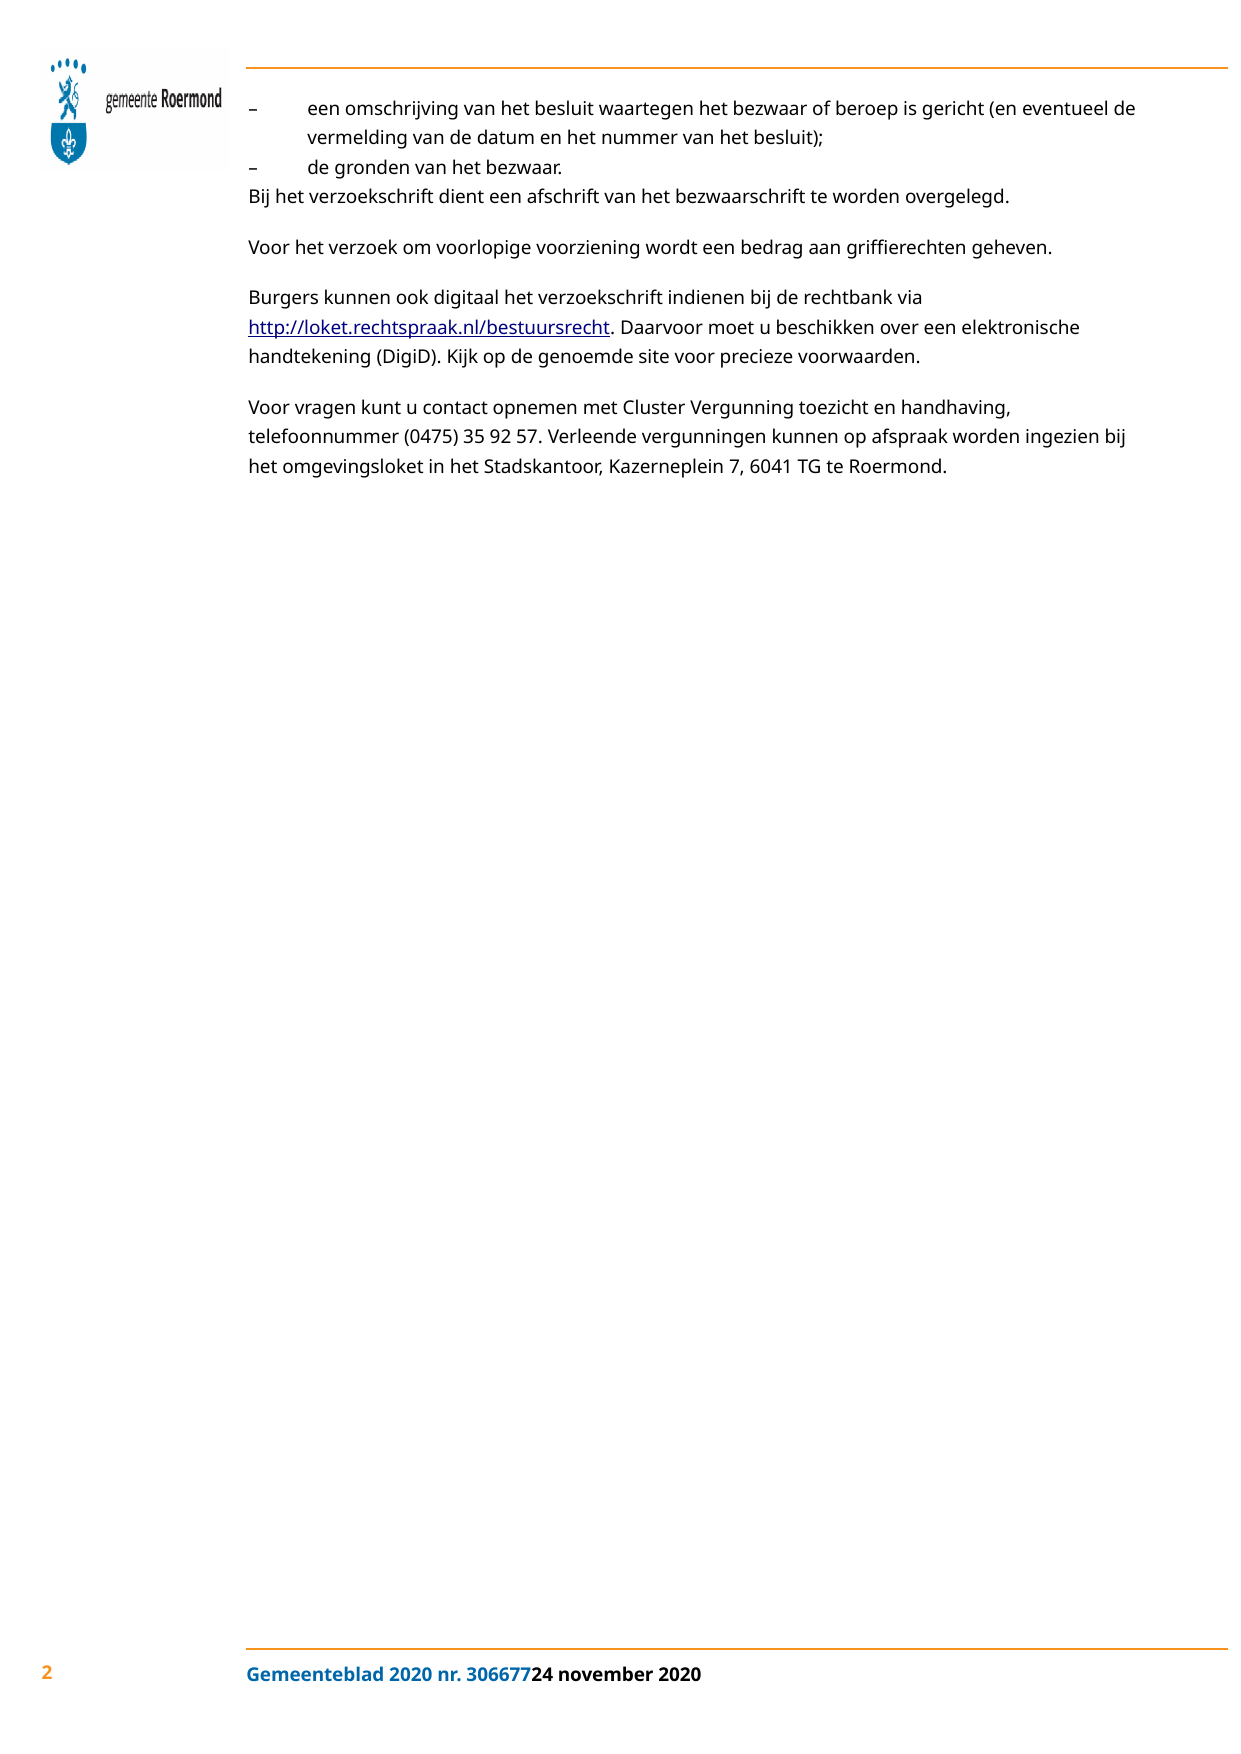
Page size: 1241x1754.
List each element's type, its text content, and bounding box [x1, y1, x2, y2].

picture [41, 47, 231, 172]
text Voor het verzoek om voorlopige voorziening wordt een bedrag aan griffierechten geheven. [248, 234, 1152, 260]
list de gronden van het bezwaar. [248, 154, 1152, 180]
text Voor vragen kunt u contact opnemen met Cluster Vergunning toezicht en handhaving, telefoonnummer (0475) 35 92 57. Verleende vergunningen kunnen op afspraak worden ingezien bij het omgevingsloket in het Stadskantoor, Kazerneplein 7, 6041 TG te Roermond. [248, 394, 1152, 479]
list een omschrijving van het besluit waartegen het bezwaar of beroep is gericht (en eventueel de vermelding van de datum en het nummer van het besluit); [248, 95, 1152, 150]
text Burgers kunnen ook digitaal het verzoekschrift indienen bij de rechtbank via http://loket.rechtspraak.nl/bestuursrecht. Daarvoor moet u beschikken over een elektronische handtekening (DigiD). Kijk op de genoemde site voor precieze voorwaarden. [248, 284, 1152, 369]
text Bij het verzoekschrift dient een afschrift van het bezwaarschrift te worden overgelegd. [248, 183, 1152, 209]
